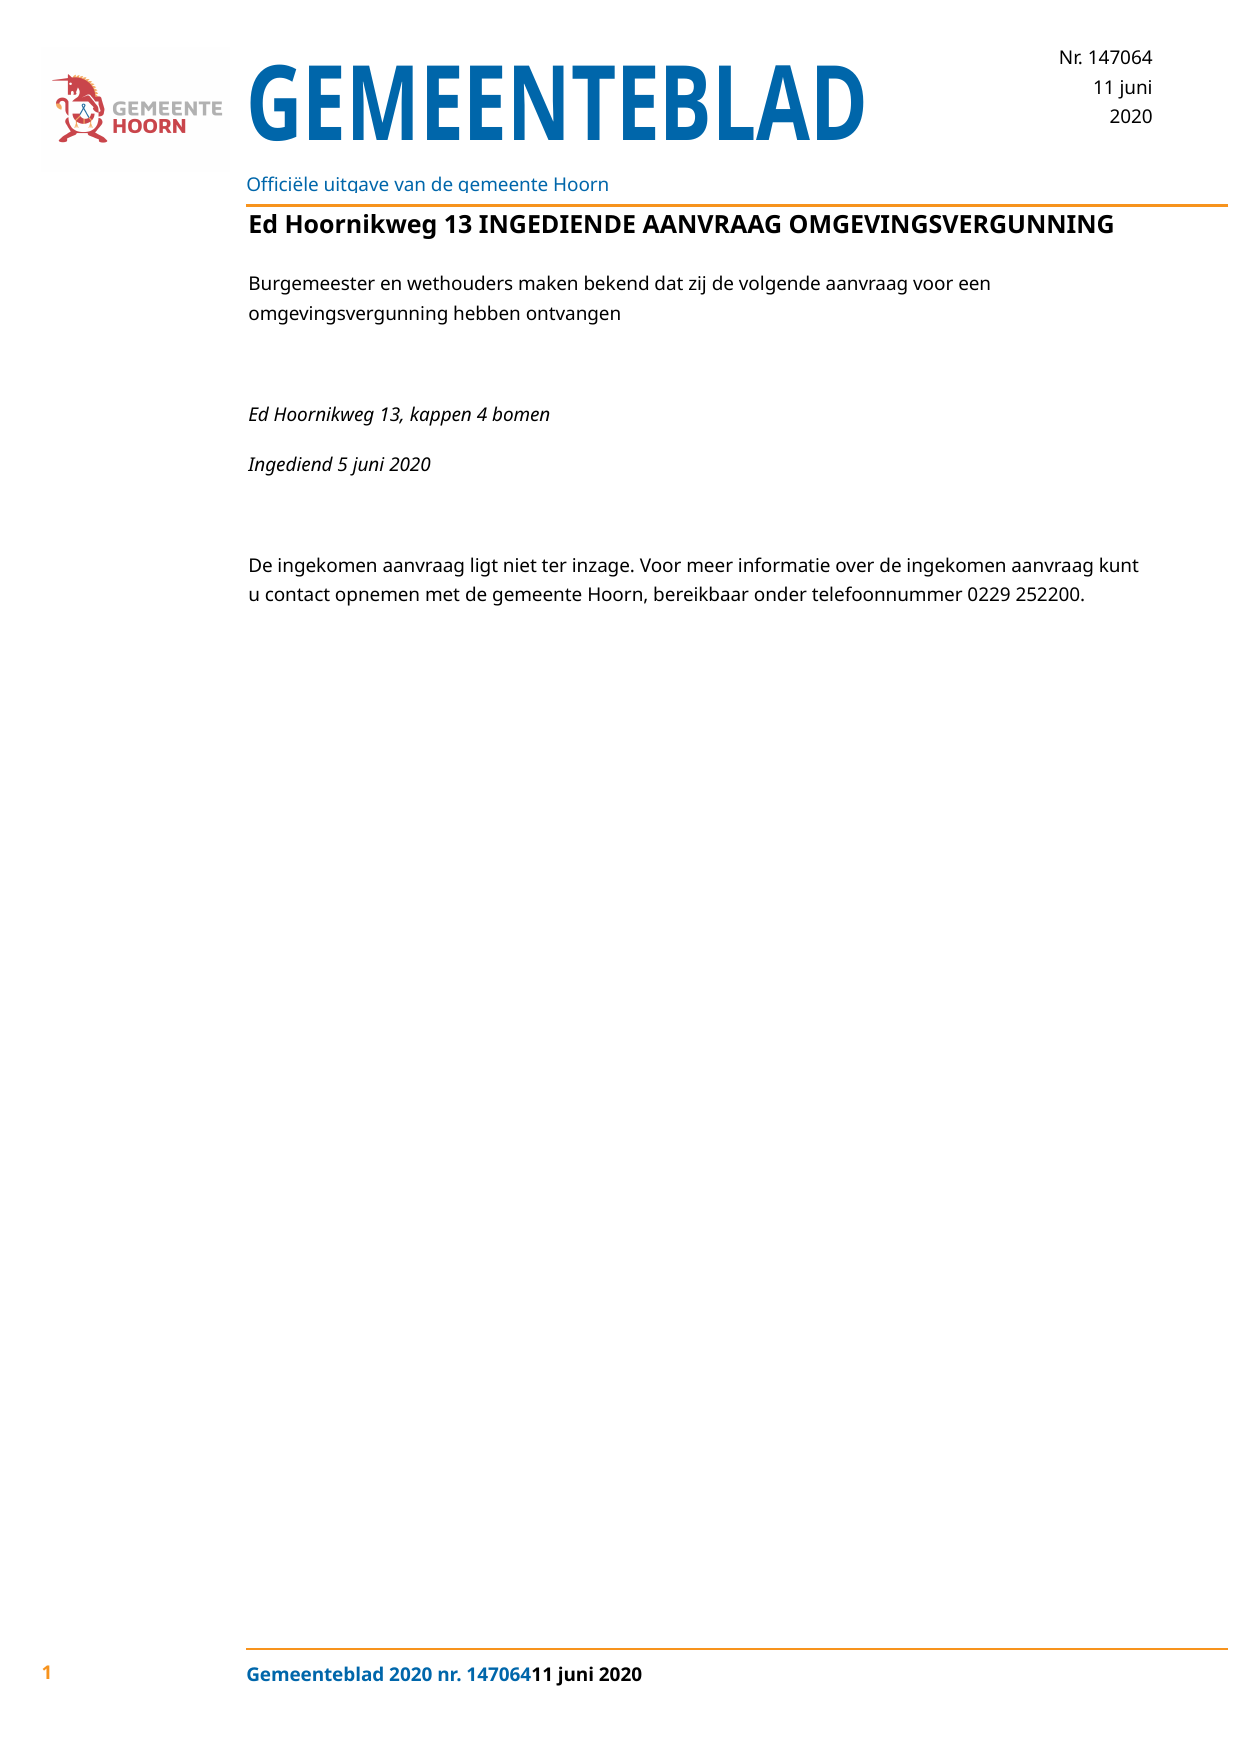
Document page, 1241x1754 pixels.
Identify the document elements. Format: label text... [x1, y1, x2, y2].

text Burgemeester en wethouders maken bekend dat zij de volgende aanvraag voor een omgevingsvergunning hebben ontvangen [248, 270, 1152, 326]
text Ingediend 5 juni 2020 [248, 451, 1152, 477]
text Ed Hoornikweg 13, kappen 4 bomen [248, 401, 1152, 426]
text Ed Hoornikweg 13 INGEDIENDE AANVRAAG OMGEVINGSVERGUNNING [248, 207, 1152, 241]
picture [41, 47, 231, 172]
text De ingekomen aanvraag ligt niet ter inzage. Voor meer informatie over de ingekomen aanvraag kunt u contact opnemen met de gemeente Hoorn, bereikbaar onder telefoonnummer 0229 252200. [248, 552, 1152, 607]
